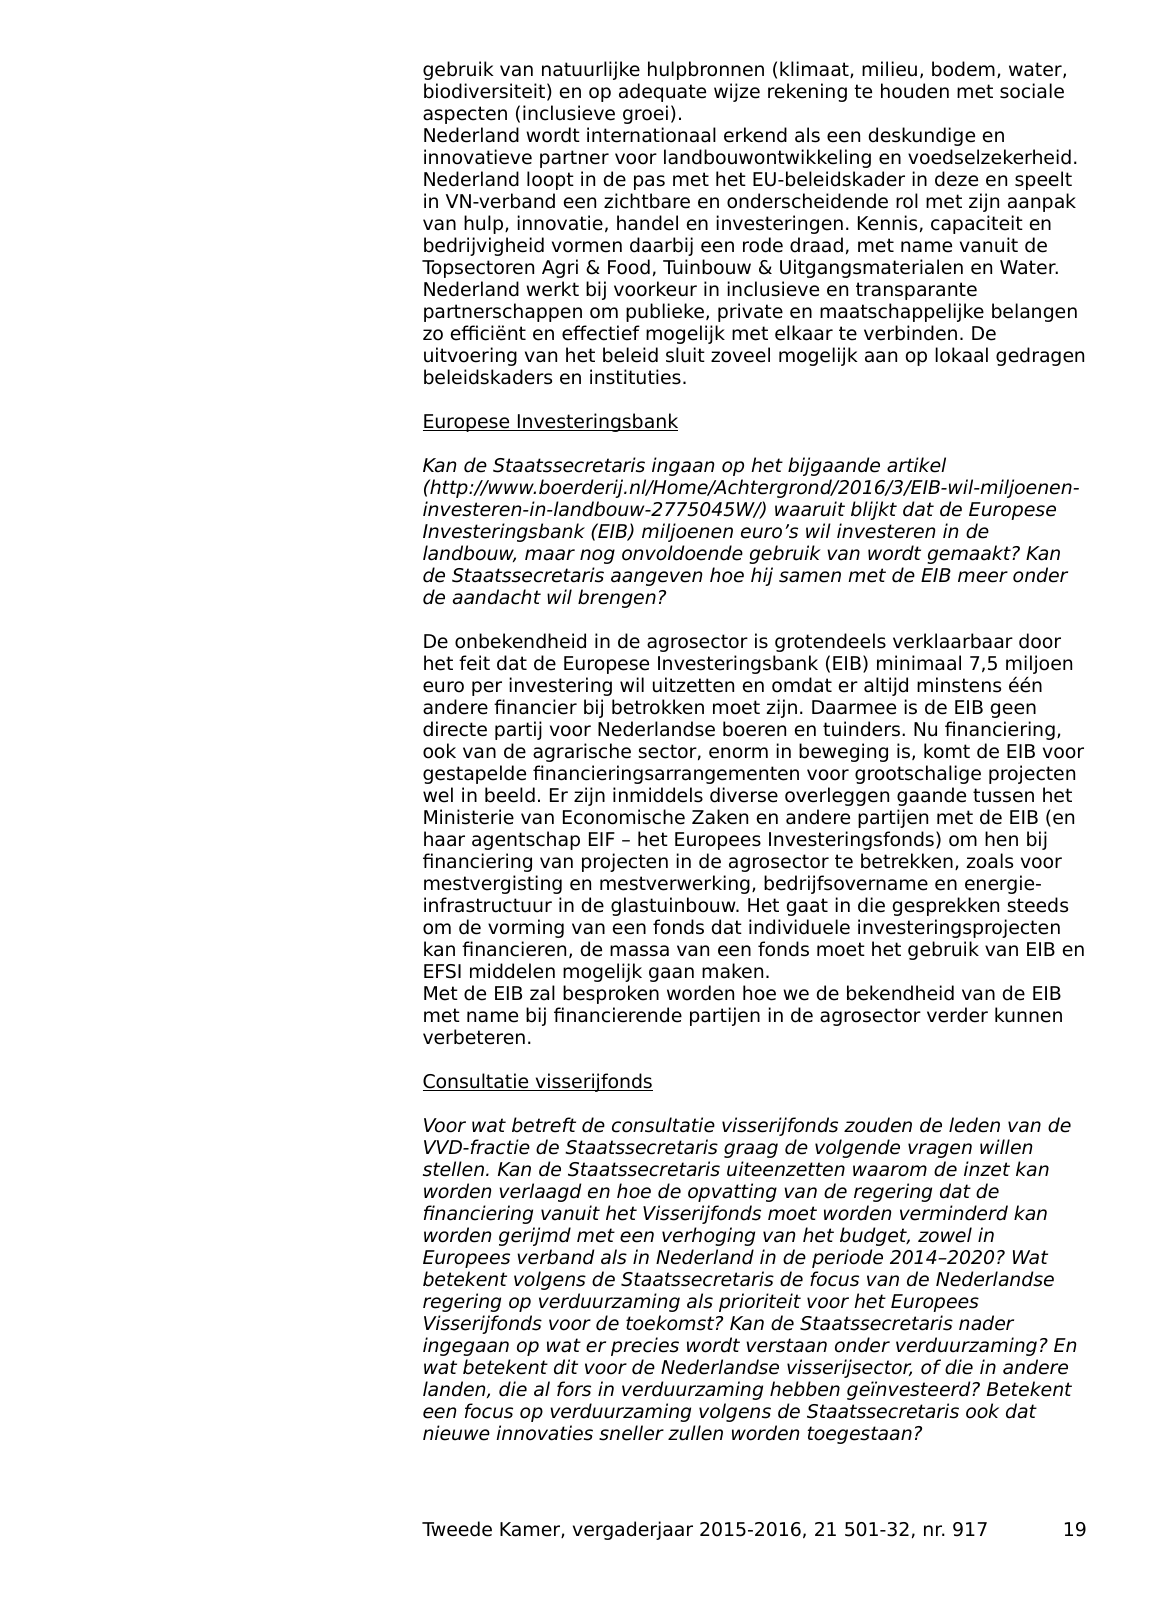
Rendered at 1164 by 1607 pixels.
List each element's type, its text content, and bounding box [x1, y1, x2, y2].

text Nederland wordt internationaal erkend als een deskundige en innovatieve partner voor landbouwontwikkeling en voedselzekerheid. Nederland loopt in de pas met het EU-beleidskader in deze en speelt in VN-verband een zichtbare en onderscheidende rol met zijn aanpak van hulp, innovatie, handel en investeringen. Kennis, capaciteit en bedrijvigheid vormen daarbij een rode draad, met name vanuit de Topsectoren Agri & Food, Tuinbouw & Uitgangsmaterialen en Water. Nederland werkt bij voorkeur in inclusieve en transparante partnerschappen om publieke, private en maatschappelijke belangen zo efficiënt en effectief mogelijk met elkaar te verbinden. De uitvoering van het beleid sluit zoveel mogelijk aan op lokaal gedragen beleidskaders en instituties. [422, 125, 1087, 389]
text gebruik van natuurlijke hulpbronnen (klimaat, milieu, bodem, water, biodiversiteit) en op adequate wijze rekening te houden met sociale aspecten (inclusieve groei). [422, 59, 1087, 125]
text Voor wat betreft de consultatie visserijfonds zouden de leden van de VVD-fractie de Staatssecretaris graag de volgende vragen willen stellen. Kan de Staatssecretaris uiteenzetten waarom de inzet kan worden verlaagd en hoe de opvatting van de regering dat de financiering vanuit het Visserijfonds moet worden verminderd kan worden gerijmd met een verhoging van het budget, zowel in Europees verband als in Nederland in de periode 2014–2020? Wat betekent volgens de Staatssecretaris de focus van de Nederlandse regering op verduurzaming als prioriteit voor het Europees Visserijfonds voor de toekomst? Kan de Staatssecretaris nader ingegaan op wat er precies wordt verstaan onder verduurzaming? En wat betekent dit voor de Nederlandse visserijsector, of die in andere landen, die al fors in verduurzaming hebben geïnvesteerd? Betekent een focus op verduurzaming volgens de Staatssecretaris ook dat nieuwe innovaties sneller zullen worden toegestaan? [422, 1115, 1087, 1445]
subtitle Consultatie visserijfonds [422, 1071, 1087, 1093]
text Kan de Staatssecretaris ingaan op het bijgaande artikel (http://www.boerderij.nl/Home/Achtergrond/2016/3/EIB-wil-miljoenen-investeren-in-landbouw-2775045W/) waaruit blijkt dat de Europese Investeringsbank (EIB) miljoenen euro’s wil investeren in de landbouw, maar nog onvoldoende gebruik van wordt gemaakt? Kan de Staatssecretaris aangeven hoe hij samen met de EIB meer onder de aandacht wil brengen? [422, 455, 1087, 609]
text De onbekendheid in de agrosector is grotendeels verklaarbaar door het feit dat de Europese Investeringsbank (EIB) minimaal 7,5 miljoen euro per investering wil uitzetten en omdat er altijd minstens één andere financier bij betrokken moet zijn. Daarmee is de EIB geen directe partij voor Nederlandse boeren en tuinders. Nu financiering, ook van de agrarische sector, enorm in beweging is, komt de EIB voor gestapelde financieringsarrangementen voor grootschalige projecten wel in beeld. Er zijn inmiddels diverse overleggen gaande tussen het Ministerie van Economische Zaken en andere partijen met de EIB (en haar agentschap EIF – het Europees Investeringsfonds) om hen bij financiering van projecten in de agrosector te betrekken, zoals voor mestvergisting en mestverwerking, bedrijfsovername en energie-infrastructuur in de glastuinbouw. Het gaat in die gesprekken steeds om de vorming van een fonds dat individuele investeringsprojecten kan financieren, de massa van een fonds moet het gebruik van EIB en EFSI middelen mogelijk gaan maken. [422, 631, 1087, 983]
subtitle Europese Investeringsbank [422, 411, 1087, 433]
text Met de EIB zal besproken worden hoe we de bekendheid van de EIB met name bij financierende partijen in de agrosector verder kunnen verbeteren. [422, 983, 1087, 1049]
